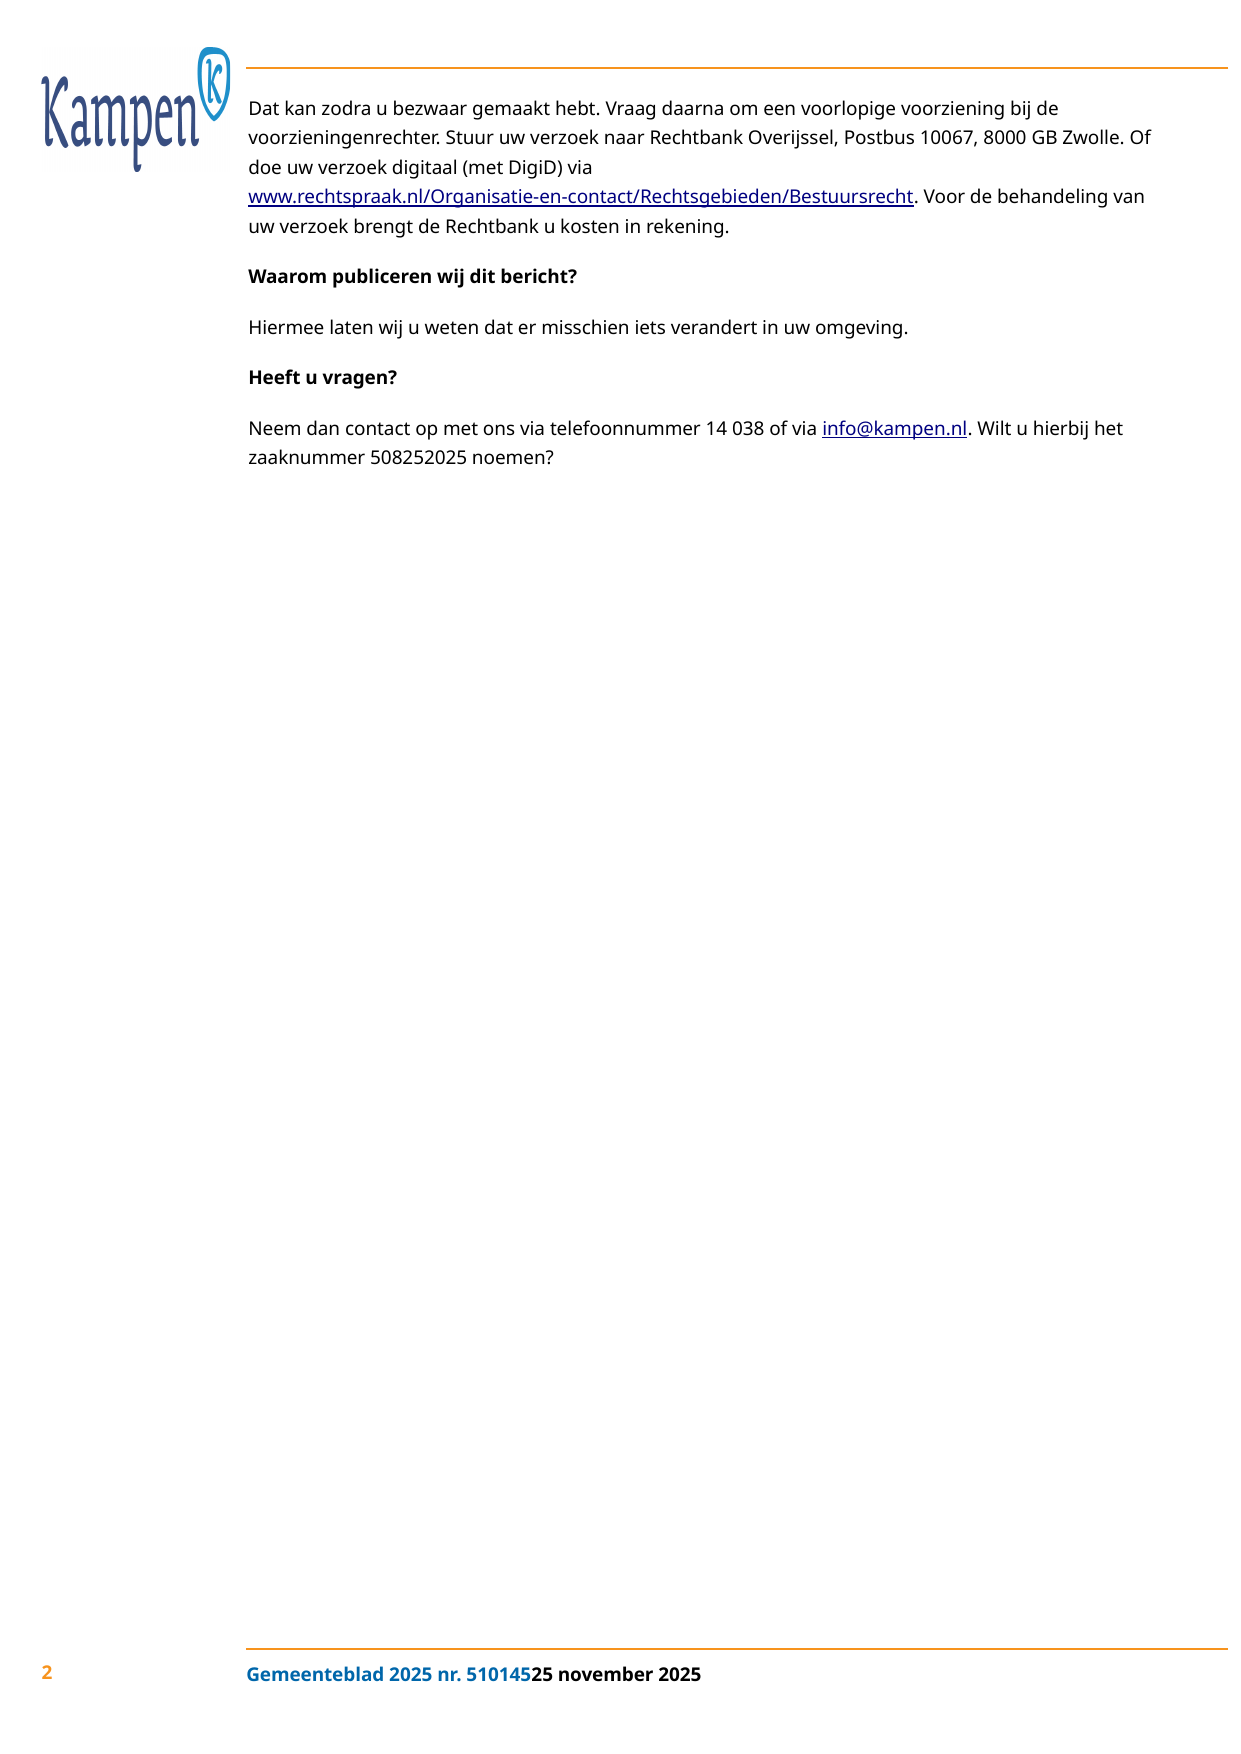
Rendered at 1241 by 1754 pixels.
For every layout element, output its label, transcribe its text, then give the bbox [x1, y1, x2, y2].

picture [41, 47, 231, 172]
text Dat kan zodra u bezwaar gemaakt hebt. Vraag daarna om een voorlopige voorziening bij de voorzieningenrechter. Stuur uw verzoek naar Rechtbank Overijssel, Postbus 10067, 8000 GB Zwolle. Of doe uw verzoek digitaal (met DigiD) via www.rechtspraak.nl/Organisatie-en-contact/Rechtsgebieden/Bestuursrecht. Voor de behandeling van uw verzoek brengt de Rechtbank u kosten in rekening. [248, 95, 1152, 239]
text Heeft u vragen? [248, 364, 1152, 390]
text Hiermee laten wij u weten dat er misschien iets verandert in uw omgeving. [248, 314, 1152, 340]
text Waarom publiceren wij dit bericht? [248, 263, 1152, 289]
text Neem dan contact op met ons via telefoonnummer 14 038 of via info@kampen.nl. Wilt u hierbij het zaaknummer 508252025 noemen? [248, 415, 1152, 470]
